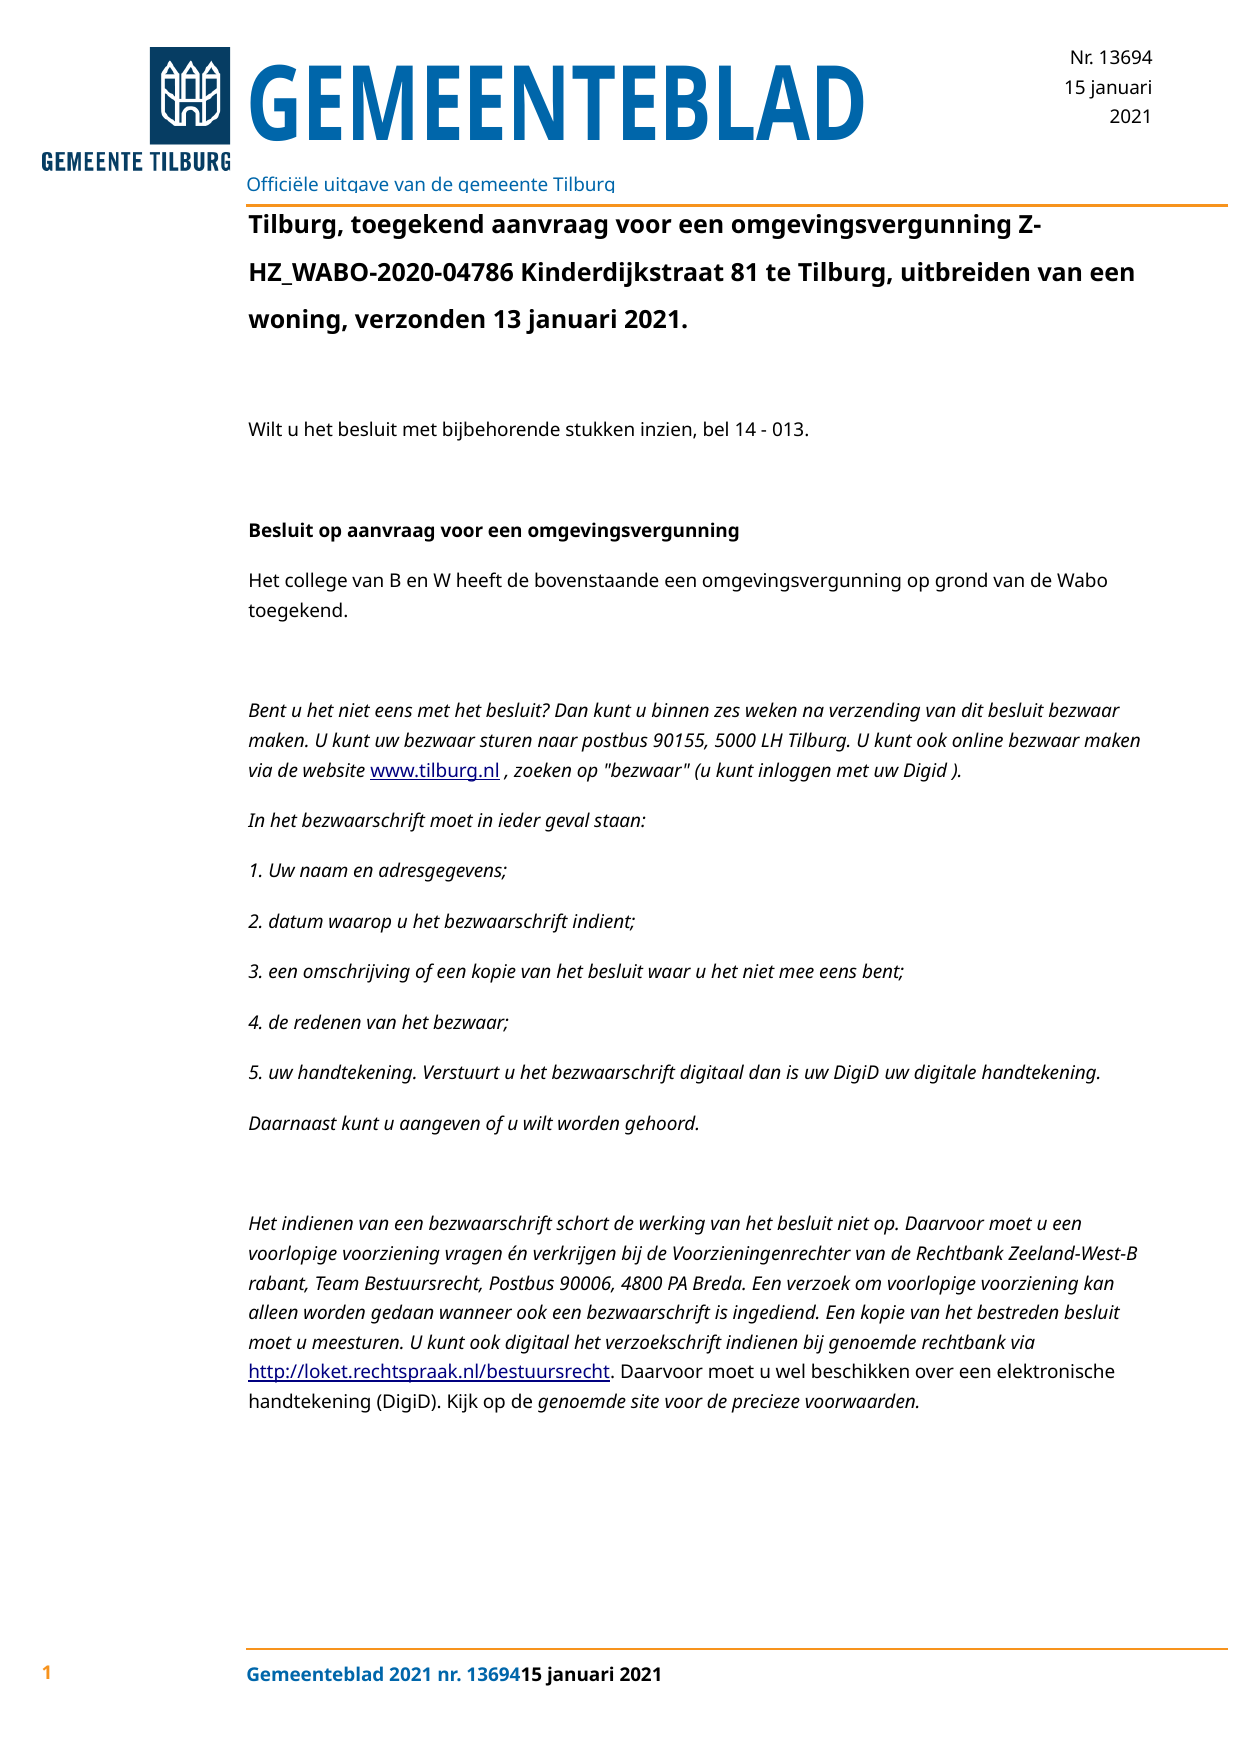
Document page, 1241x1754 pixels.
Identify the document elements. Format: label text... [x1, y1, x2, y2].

text Bent u het niet eens met het besluit? Dan kunt u binnen zes weken na verzending van dit besluit bezwaar maken. U kunt uw bezwaar sturen naar postbus 90155, 5000 LH Tilburg. U kunt ook online bezwaar maken via de website www.tilburg.nl , zoeken op "bezwaar" (u kunt inloggen met uw Digid ). [248, 698, 1152, 782]
text Tilburg, toegekend aanvraag voor een omgevingsvergunning Z-HZ_WABO-2020-04786 Kinderdijkstraat 81 te Tilburg, uitbreiden van een woning, verzonden 13 januari 2021. [248, 207, 1152, 336]
text Daarnaast kunt u aangeven of u wilt worden gehoord. [248, 1110, 1152, 1135]
text 3. een omschrijving of een kopie van het besluit waar u het niet mee eens bent; [248, 958, 1152, 984]
text Het college van B en W heeft de bovenstaande een omgevingsvergunning op grond van de Wabo toegekend. [248, 567, 1152, 622]
text 1. Uw naam en adresgegevens; [248, 858, 1152, 883]
text Het indienen van een bezwaarschrift schort de werking van het besluit niet op. Daarvoor moet u een voorlopige voorziening vragen én verkrijgen bij de Voorzieningenrechter van de Rechtbank Zeeland-West-B rabant, Team Bestuursrecht, Postbus 90006, 4800 PA Breda. Een verzoek om voorlopige voorziening kan alleen worden gedaan wanneer ook een bezwaarschrift is ingediend. Een kopie van het bestreden besluit moet u meesturen. U kunt ook digitaal het verzoekschrift indienen bij genoemde rechtbank via http://loket.rechtspraak.nl/bestuursrecht. Daarvoor moet u wel beschikken over een elektronische handtekening (DigiD). Kijk op de genoemde site voor de precieze voorwaarden. [248, 1211, 1152, 1414]
text 5. uw handtekening. Verstuurt u het bezwaarschrift digitaal dan is uw DigiD uw digitale handtekening. [248, 1059, 1152, 1085]
text Besluit op aanvraag voor een omgevingsvergunning [248, 517, 1152, 542]
picture [41, 47, 231, 172]
text Wilt u het besluit met bijbehorende stukken inzien, bel 14 - 013. [248, 416, 1152, 442]
text In het bezwaarschrift moet in ieder geval staan: [248, 807, 1152, 833]
text 4. de redenen van het bezwaar; [248, 1009, 1152, 1034]
text 2. datum waarop u het bezwaarschrift indient; [248, 908, 1152, 934]
